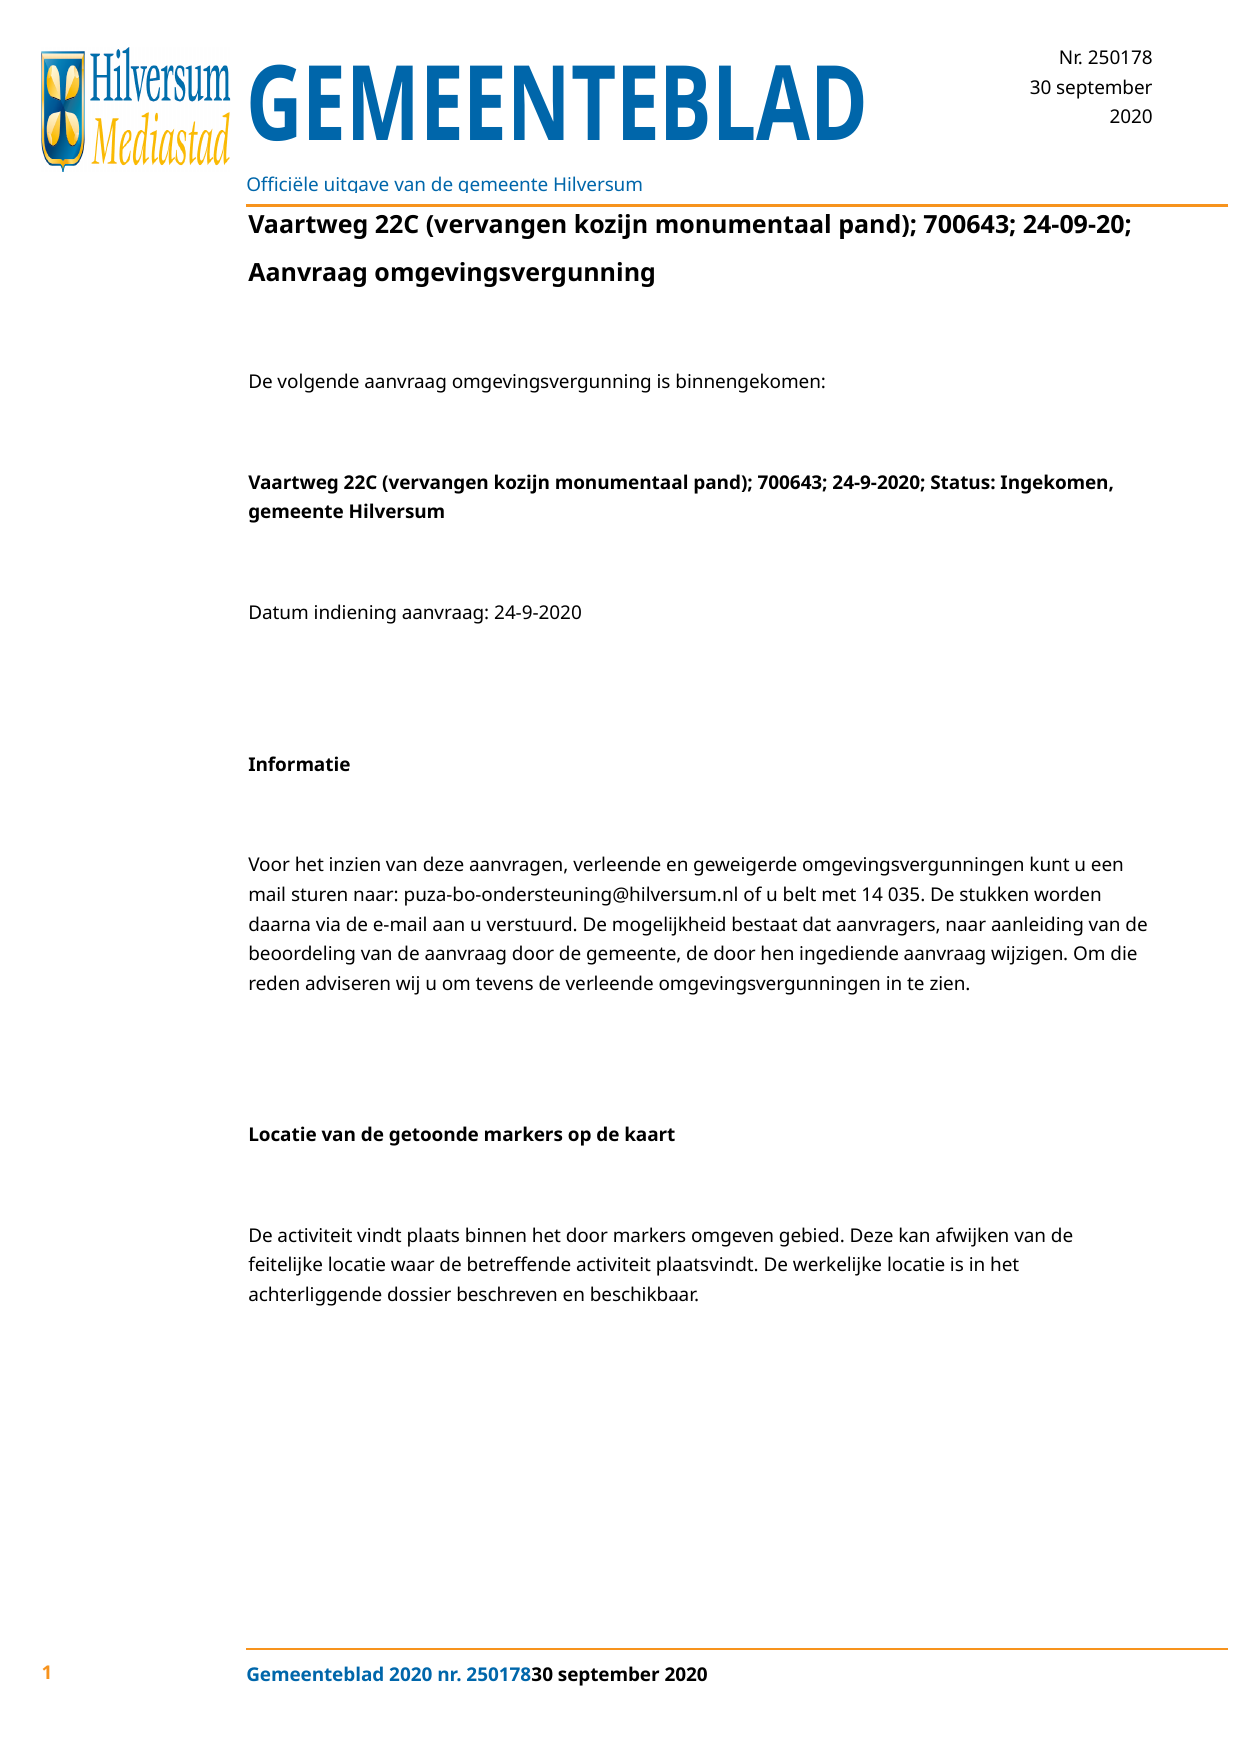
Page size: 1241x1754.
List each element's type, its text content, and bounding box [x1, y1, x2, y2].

text De volgende aanvraag omgevingsvergunning is binnengekomen: [248, 368, 1152, 394]
text Informatie [248, 751, 1152, 777]
text Voor het inzien van deze aanvragen, verleende en geweigerde omgevingsvergunningen kunt u een mail sturen naar: puza-bo-ondersteuning@hilversum.nl of u belt met 14 035. De stukken worden daarna via de e-mail aan u verstuurd. De mogelijkheid bestaat dat aanvragers, naar aanleiding van de beoordeling van de aanvraag door de gemeente, de door hen ingediende aanvraag wijzigen. Om die reden adviseren wij u om tevens de verleende omgevingsvergunningen in te zien. [248, 852, 1152, 996]
picture [41, 47, 231, 172]
text De activiteit vindt plaats binnen het door markers omgeven gebied. Deze kan afwijken van de feitelijke locatie waar de betreffende activiteit plaatsvindt. De werkelijke locatie is in het achterliggende dossier beschreven en beschikbaar. [248, 1222, 1152, 1307]
text Locatie van de getoonde markers op de kaart [248, 1121, 1152, 1147]
text Vaartweg 22C (vervangen kozijn monumentaal pand); 700643; 24-09-20; Aanvraag omgevingsvergunning [248, 207, 1152, 288]
text Datum indiening aanvraag: 24-9-2020 [248, 599, 1152, 625]
text Vaartweg 22C (vervangen kozijn monumentaal pand); 700643; 24-9-2020; Status: Ingekomen, gemeente Hilversum [248, 469, 1152, 524]
